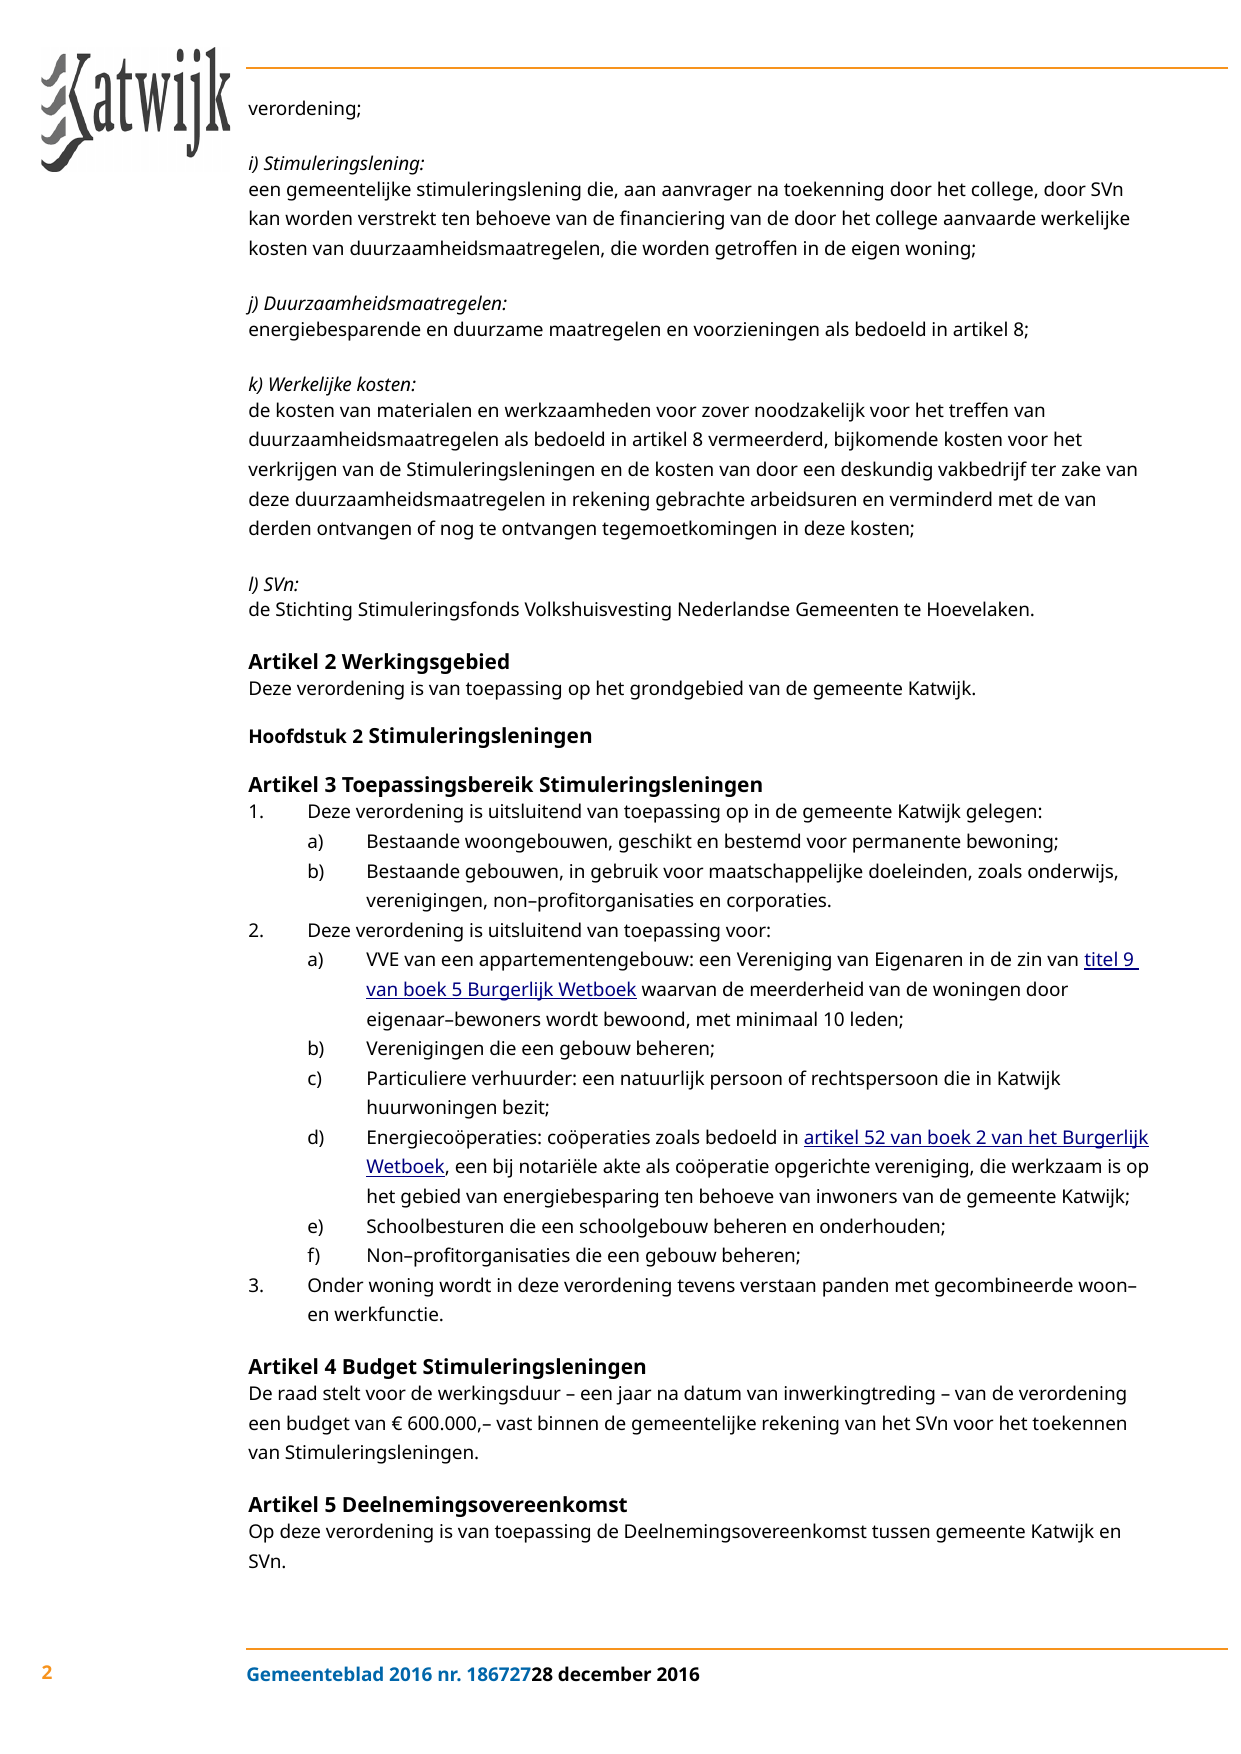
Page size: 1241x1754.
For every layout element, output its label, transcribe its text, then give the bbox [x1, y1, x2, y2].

text Artikel 4 Budget Stimuleringsleningen [248, 1352, 1152, 1380]
text Op deze verordening is van toepassing de Deelnemingsovereenkomst tussen gemeente Katwijk en SVn. [248, 1518, 1152, 1574]
list Particuliere verhuurder: een natuurlijk persoon of rechtspersoon die in Katwijk huurwoningen bezit; [307, 1065, 1152, 1120]
list Energiecoöperaties: coöperaties zoals bedoeld in artikel 52 van boek 2 van het Burgerlijk Wetboek, een bij notariële akte als coöperatie opgerichte vereniging, die werkzaam is op het gebied van energiebesparing ten behoeve van inwoners van de gemeente Katwijk; [307, 1124, 1152, 1209]
list Schoolbesturen die een schoolgebouw beheren en onderhouden; [307, 1213, 1152, 1238]
list Bestaande woongebouwen, geschikt en bestemd voor permanente bewoning; [307, 828, 1152, 854]
list VVE van een appartementengebouw: een Vereniging van Eigenaren in de zin van titel 9 van boek 5 Burgerlijk Wetboek waarvan de meerderheid van de woningen door eigenaar–bewoners wordt bewoond, met minimaal 10 leden; [307, 947, 1152, 1031]
list Verenigingen die een gebouw beheren; [307, 1035, 1152, 1061]
text de kosten van materialen en werkzaamheden voor zover noodzakelijk voor het treffen van duurzaamheidsmaatregelen als bedoeld in artikel 8 vermeerderd, bijkomende kosten voor het verkrijgen van de Stimuleringsleningen en de kosten van door een deskundig vakbedrijf ter zake van deze duurzaamheidsmaatregelen in rekening gebrachte arbeidsuren en verminderd met de van derden ontvangen of nog te ontvangen tegemoetkomingen in deze kosten; [248, 397, 1152, 541]
text De raad stelt voor de werkingsduur – een jaar na datum van inwerkingtreding – van de verordening een budget van € 600.000,– vast binnen de gemeentelijke rekening van het SVn voor het toekennen van Stimuleringsleningen. [248, 1380, 1152, 1465]
list Onder woning wordt in deze verordening tevens verstaan panden met gecombineerde woon– en werkfunctie. [248, 1272, 1152, 1327]
text verordening; [248, 95, 1152, 121]
text Artikel 5 Deelnemingsovereenkomst [248, 1490, 1152, 1518]
text i) Stimuleringslening: [248, 150, 1152, 176]
text j) Duurzaamheidsmaatregelen: [248, 290, 1152, 316]
text Artikel 3 Toepassingsbereik Stimuleringsleningen [248, 770, 1152, 799]
text k) Werkelijke kosten: [248, 371, 1152, 397]
text de Stichting Stimuleringsfonds Volkshuisvesting Nederlandse Gemeenten te Hoevelaken. [248, 596, 1152, 622]
text een gemeentelijke stimuleringslening die, aan aanvrager na toekenning door het college, door SVn kan worden verstrekt ten behoeve van de financiering van de door het college aanvaarde werkelijke kosten van duurzaamheidsmaatregelen, die worden getroffen in de eigen woning; [248, 176, 1152, 261]
text Hoofdstuk 2 Stimuleringsleningen [248, 721, 1152, 749]
list Bestaande gebouwen, in gebruik voor maatschappelijke doeleinden, zoals onderwijs, verenigingen, non–profitorganisaties en corporaties. [307, 858, 1152, 913]
list Deze verordening is uitsluitend van toepassing op in de gemeente Katwijk gelegen: [248, 799, 1152, 824]
picture [41, 47, 231, 172]
text Deze verordening is van toepassing op het grondgebied van de gemeente Katwijk. [248, 675, 1152, 701]
text l) SVn: [248, 571, 1152, 596]
text Artikel 2 Werkingsgebied [248, 647, 1152, 675]
text energiebesparende en duurzame maatregelen en voorzieningen als bedoeld in artikel 8; [248, 316, 1152, 342]
list Non–profitorganisaties die een gebouw beheren; [307, 1242, 1152, 1268]
list Deze verordening is uitsluitend van toepassing voor: [248, 917, 1152, 943]
